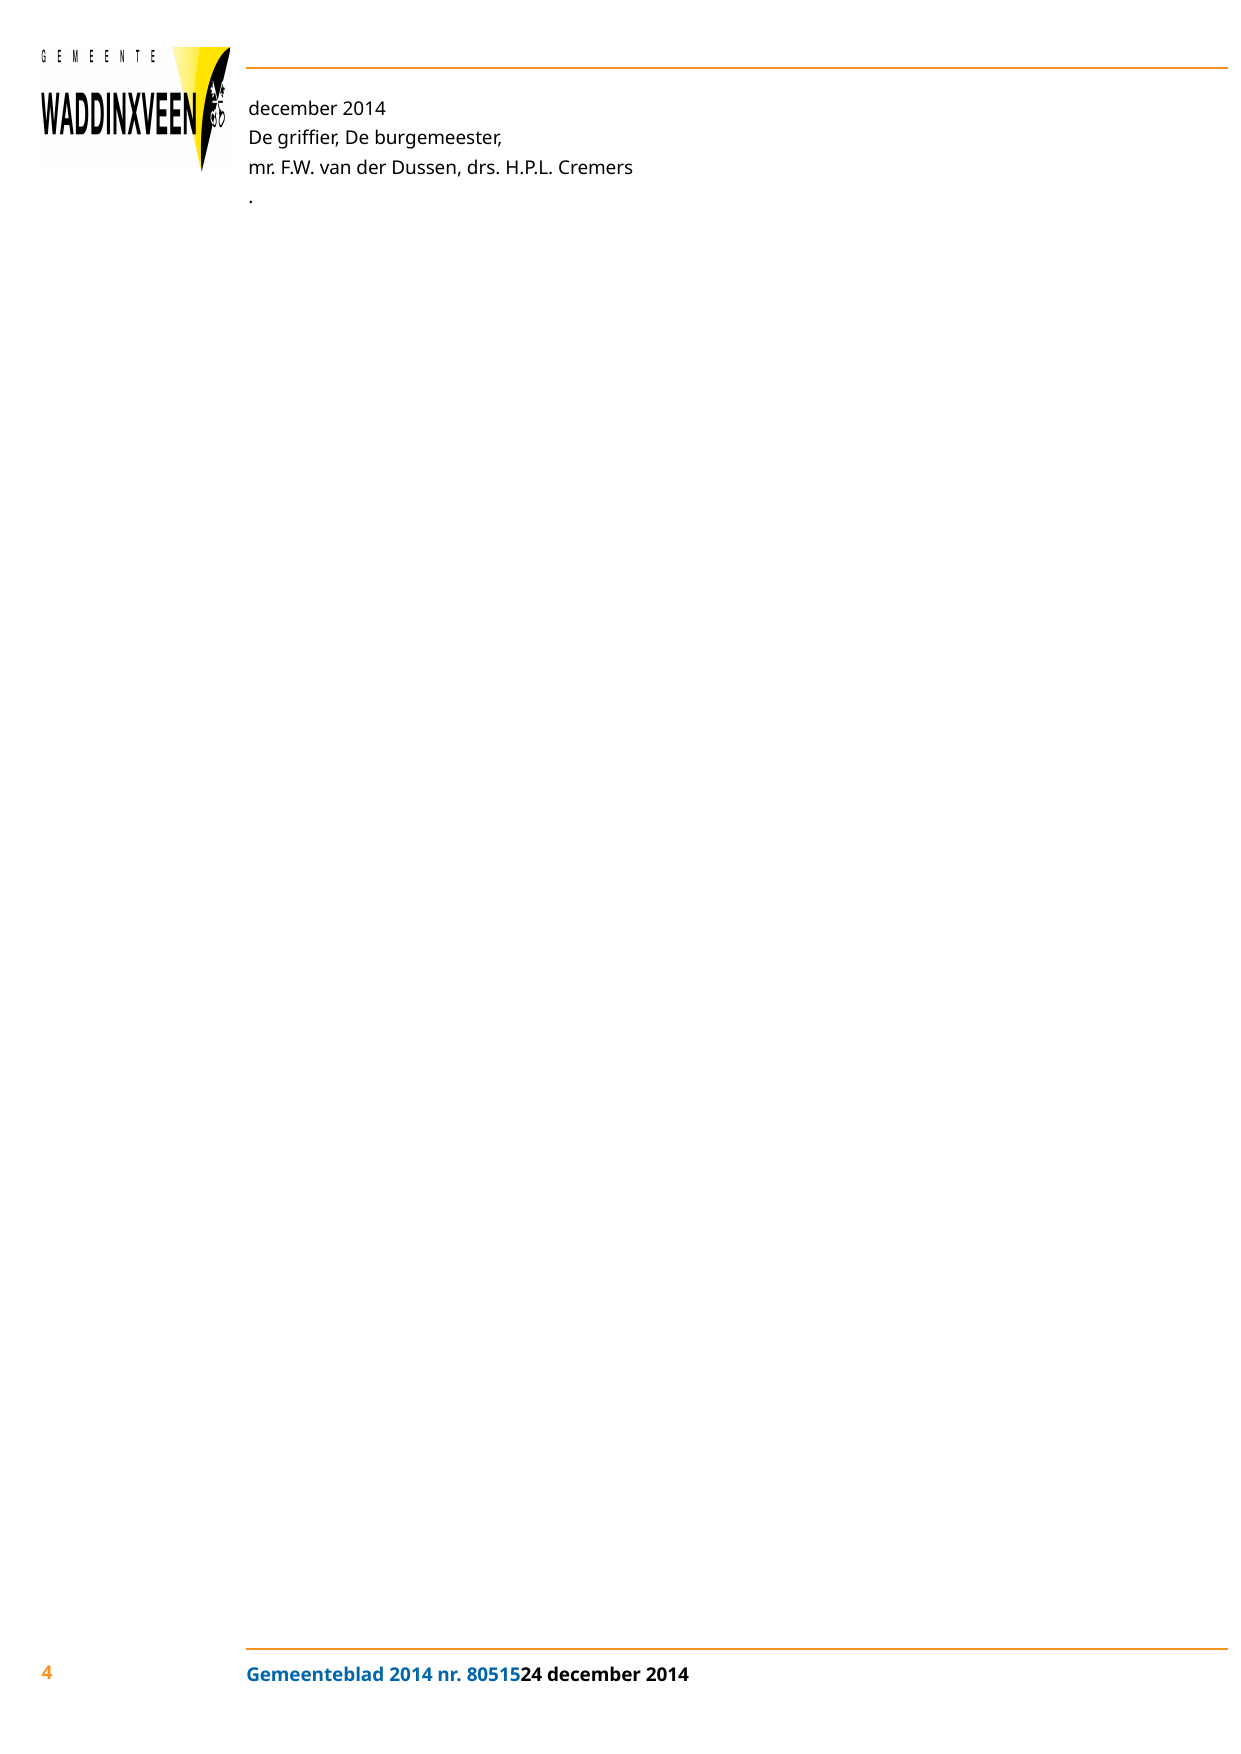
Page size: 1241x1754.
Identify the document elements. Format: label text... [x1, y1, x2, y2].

text De griffier, De burgemeester, [248, 124, 1152, 150]
text mr. F.W. van der Dussen, drs. H.P.L. Cremers [248, 154, 1152, 180]
picture [41, 47, 231, 172]
text december 2014 [248, 95, 1152, 121]
text . [248, 183, 1152, 209]
